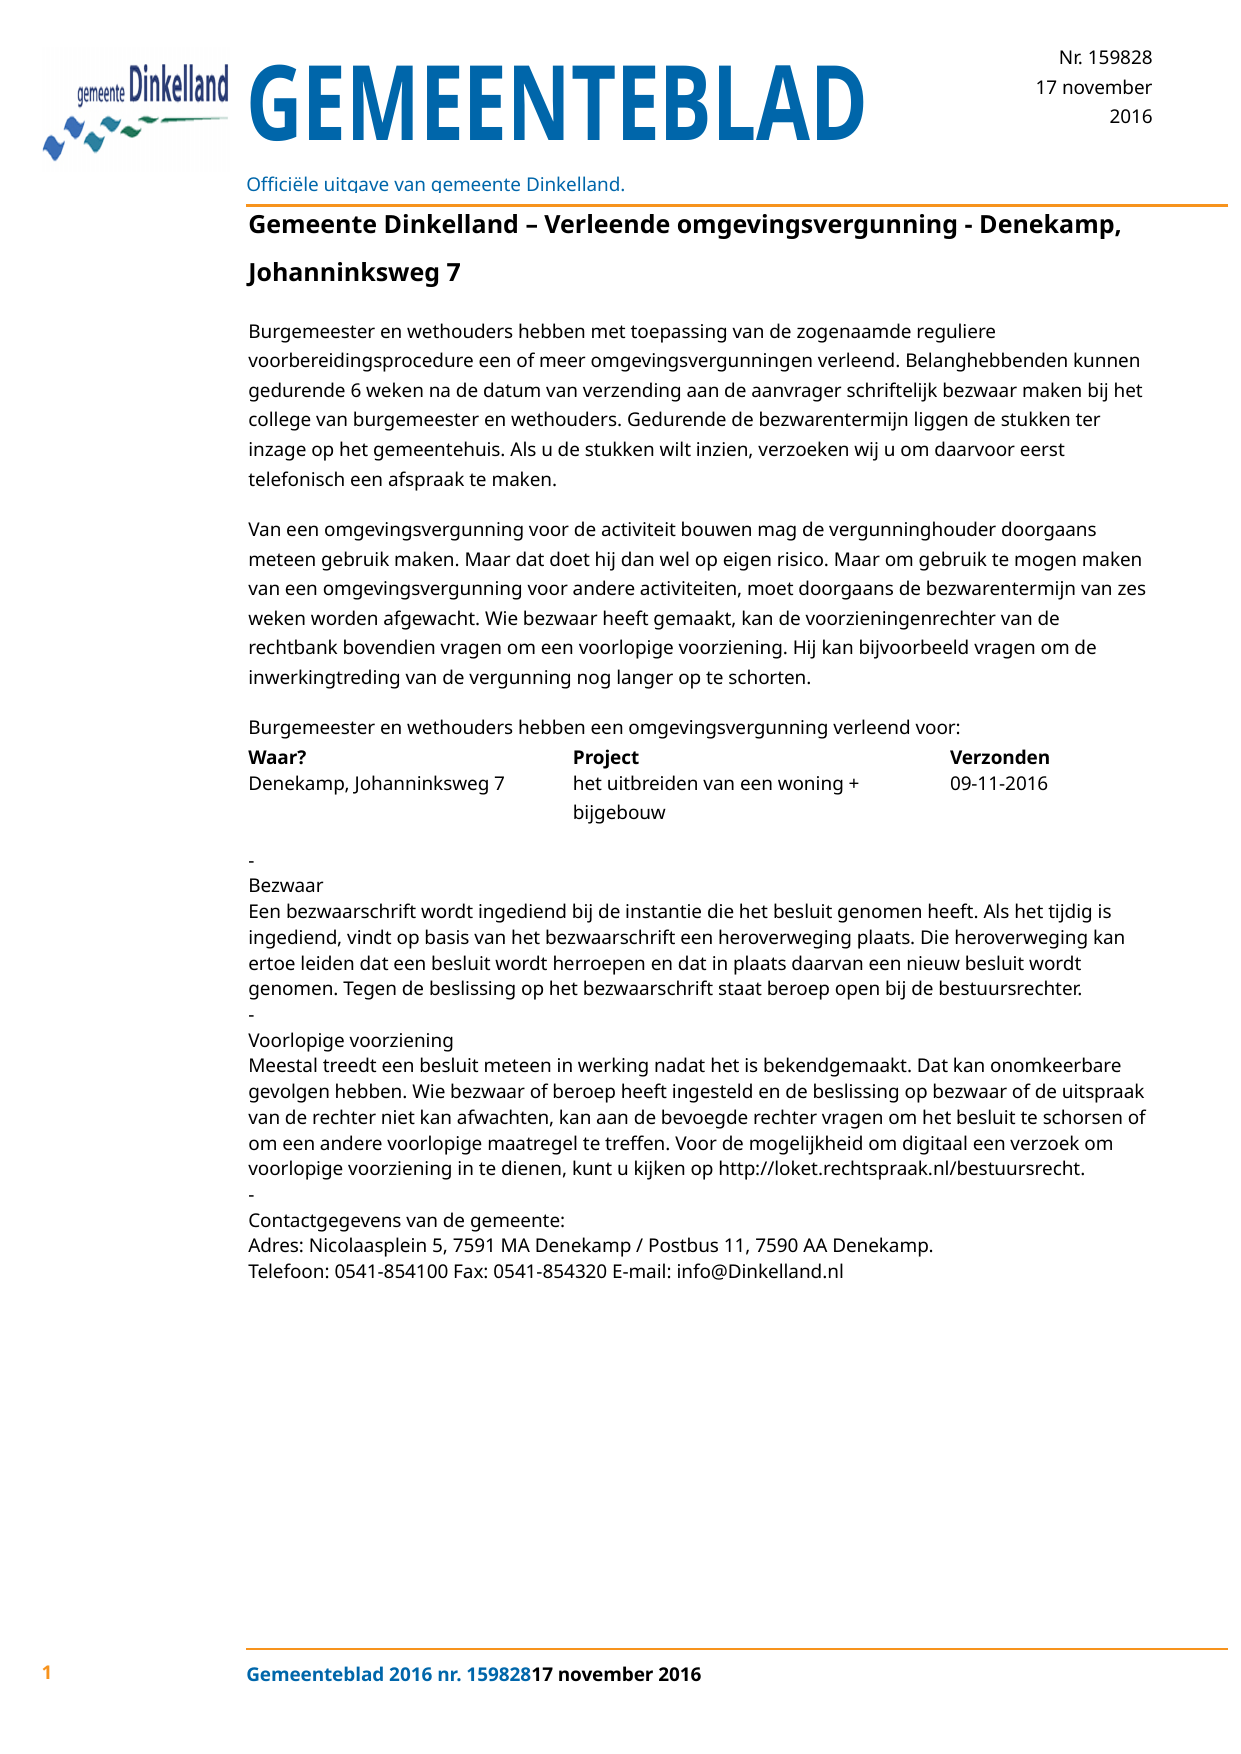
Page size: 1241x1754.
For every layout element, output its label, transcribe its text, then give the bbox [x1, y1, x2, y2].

text Een bezwaarschrift wordt ingediend bij de instantie die het besluit genomen heeft. Als het tijdig is ingediend, vindt op basis van het bezwaarschrift een heroverweging plaats. Die heroverweging kan ertoe leiden dat een besluit wordt herroepen en dat in plaats daarvan een nieuw besluit wordt genomen. Tegen de beslissing op het bezwaarschrift staat beroep open bij de bestuursrechter. [248, 898, 1152, 1001]
table_header Waar? [248, 744, 573, 770]
table_cell 09-11-2016 [950, 770, 1152, 825]
picture [41, 47, 231, 172]
text Telefoon: 0541-854100 Fax: 0541-854320 E-mail: info@Dinkelland.nl [248, 1258, 1152, 1284]
text Adres: Nicolaasplein 5, 7591 MA Denekamp / Postbus 11, 7590 AA Denekamp. [248, 1233, 1152, 1258]
table_cell het uitbreiden van een woning + bijgebouw [573, 770, 950, 825]
text Meestal treedt een besluit meteen in werking nadat het is bekendgemaakt. Dat kan onomkeerbare gevolgen hebben. Wie bezwaar of beroep heeft ingesteld en de beslissing op bezwaar of de uitspraak van de rechter niet kan afwachten, kan aan de bevoegde rechter vragen om het besluit te schorsen of om een andere voorlopige maatregel te treffen. Voor de mogelijkheid om digitaal een verzoek om voorlopige voorziening in te dienen, kunt u kijken op http://loket.rechtspraak.nl/bestuursrecht. [248, 1053, 1152, 1181]
text Burgemeester en wethouders hebben een omgevingsvergunning verleend voor: [248, 714, 1152, 740]
text Voorlopige voorziening [248, 1027, 1152, 1053]
text Van een omgevingsvergunning voor de activiteit bouwen mag de vergunninghouder doorgaans meteen gebruik maken. Maar dat doet hij dan wel op eigen risico. Maar om gebruik te mogen maken van een omgevingsvergunning voor andere activiteiten, moet doorgaans de bezwarentermijn van zes weken worden afgewacht. Wie bezwaar heeft gemaakt, kan de voorzieningenrechter van de rechtbank bovendien vragen om een voorlopige voorziening. Hij kan bijvoorbeeld vragen om de inwerkingtreding van de vergunning nog langer op te schorten. [248, 516, 1152, 690]
text Burgemeester en wethouders hebben met toepassing van de zogenaamde reguliere voorbereidingsprocedure een of meer omgevingsvergunningen verleend. Belanghebbenden kunnen gedurende 6 weken na de datum van verzending aan de aanvrager schriftelijk bezwaar maken bij het college van burgemeester en wethouders. Gedurende de bezwarentermijn liggen de stukken ter inzage op het gemeentehuis. Als u de stukken wilt inzien, verzoeken wij u om daarvoor eerst telefonisch een afspraak te maken. [248, 318, 1152, 492]
text - [248, 1001, 1152, 1027]
table_header Project [573, 744, 950, 770]
text Contactgegevens van de gemeente: [248, 1207, 1152, 1233]
table_header Verzonden [950, 744, 1152, 770]
text - [248, 1181, 1152, 1207]
table_cell Denekamp, Johanninksweg 7 [248, 770, 573, 825]
text - [248, 847, 1152, 872]
text Gemeente Dinkelland – Verleende omgevingsvergunning - Denekamp, Johanninksweg 7 [248, 207, 1152, 288]
text Bezwaar [248, 872, 1152, 898]
